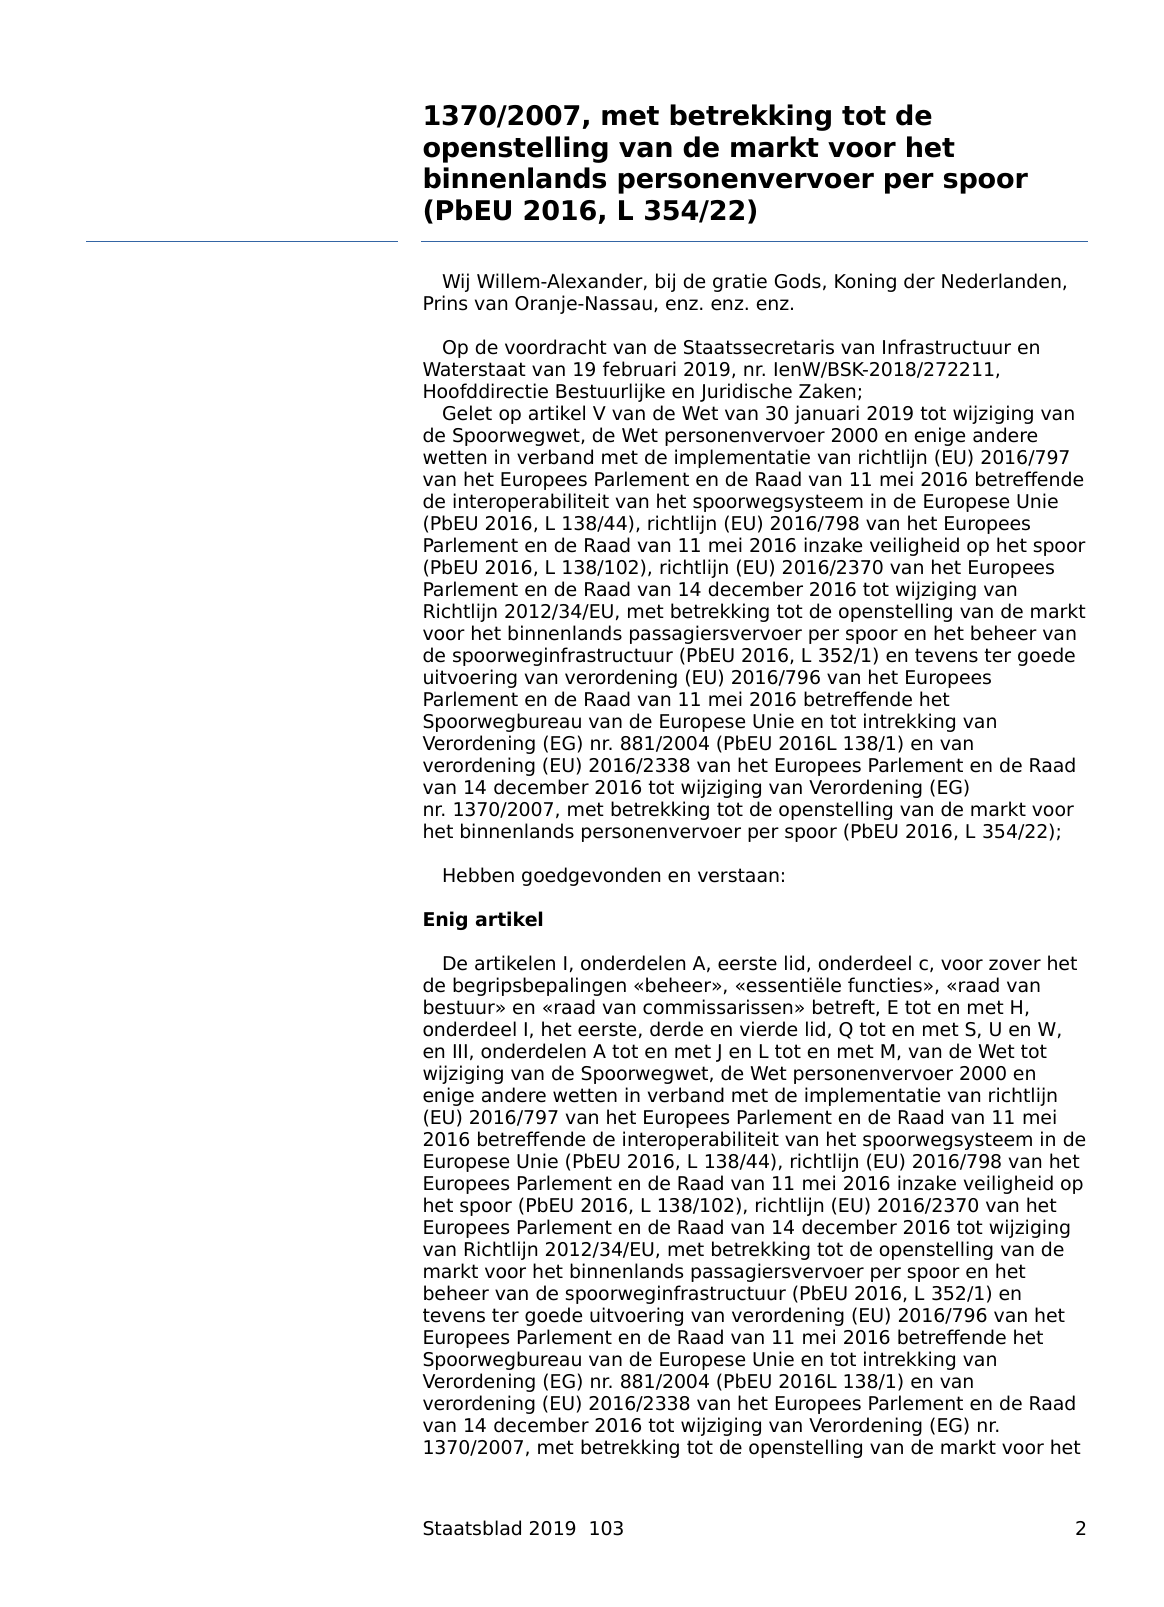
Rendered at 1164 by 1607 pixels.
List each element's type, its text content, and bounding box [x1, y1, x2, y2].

text De artikelen I, onderdelen A, eerste lid, onderdeel c, voor zover het de begripsbepalingen «beheer», «essentiële functies», «raad van bestuur» en «raad van commissarissen» betreft, E tot en met H, onderdeel I, het eerste, derde en vierde lid, Q tot en met S, U en W, en III, onderdelen A tot en met J en L tot en met M, van de Wet tot wijziging van de Spoorwegwet, de Wet personenvervoer 2000 en enige andere wetten in verband met de implementatie van richtlijn (EU) 2016/797 van het Europees Parlement en de Raad van 11 mei 2016 betreffende de interoperabiliteit van het spoorwegsysteem in de Europese Unie (PbEU 2016, L 138/44), richtlijn (EU) 2016/798 van het Europees Parlement en de Raad van 11 mei 2016 inzake veiligheid op het spoor (PbEU 2016, L 138/102), richtlijn (EU) 2016/2370 van het Europees Parlement en de Raad van 14 december 2016 tot wijziging van Richtlijn 2012/34/EU, met betrekking tot de openstelling van de markt voor het binnenlands passagiersvervoer per spoor en het beheer van de spoorweginfrastructuur (PbEU 2016, L 352/1) en tevens ter goede uitvoering van verordening (EU) 2016/796 van het Europees Parlement en de Raad van 11 mei 2016 betreffende het Spoorwegbureau van de Europese Unie en tot intrekking van Verordening (EG) nr. 881/2004 (PbEU 2016L 138/1) en van verordening (EU) 2016/2338 van het Europees Parlement en de Raad van 14 december 2016 tot wijziging van Verordening (EG) nr. 1370/2007, met betrekking tot de openstelling van de markt voor het [422, 953, 1087, 1459]
text 1370/2007, met betrekking tot de openstelling van de markt voor het binnenlands personenvervoer per spoor (PbEU 2016, L 354/22) [422, 100, 1087, 227]
text Op de voordracht van de Staatssecretaris van Infrastructuur en Waterstaat van 19 februari 2019, nr. IenW/BSK-2018/272211, Hoofddirectie Bestuurlijke en Juridische Zaken; [422, 337, 1087, 403]
text Hebben goedgevonden en verstaan: [422, 865, 1087, 887]
text Gelet op artikel V van de Wet van 30 januari 2019 tot wijziging van de Spoorwegwet, de Wet personenvervoer 2000 en enige andere wetten in verband met de implementatie van richtlijn (EU) 2016/797 van het Europees Parlement en de Raad van 11 mei 2016 betreffende de interoperabiliteit van het spoorwegsysteem in de Europese Unie (PbEU 2016, L 138/44), richtlijn (EU) 2016/798 van het Europees Parlement en de Raad van 11 mei 2016 inzake veiligheid op het spoor (PbEU 2016, L 138/102), richtlijn (EU) 2016/2370 van het Europees Parlement en de Raad van 14 december 2016 tot wijziging van Richtlijn 2012/34/EU, met betrekking tot de openstelling van de markt voor het binnenlands passagiersvervoer per spoor en het beheer van de spoorweginfrastructuur (PbEU 2016, L 352/1) en tevens ter goede uitvoering van verordening (EU) 2016/796 van het Europees Parlement en de Raad van 11 mei 2016 betreffende het Spoorwegbureau van de Europese Unie en tot intrekking van Verordening (EG) nr. 881/2004 (PbEU 2016L 138/1) en van verordening (EU) 2016/2338 van het Europees Parlement en de Raad van 14 december 2016 tot wijziging van Verordening (EG) nr. 1370/2007, met betrekking tot de openstelling van de markt voor het binnenlands personenvervoer per spoor (PbEU 2016, L 354/22); [422, 403, 1087, 843]
subtitle Enig artikel [422, 909, 1087, 931]
text Wij Willem-Alexander, bij de gratie Gods, Koning der Nederlanden, Prins van Oranje-Nassau, enz. enz. enz. [422, 271, 1087, 315]
